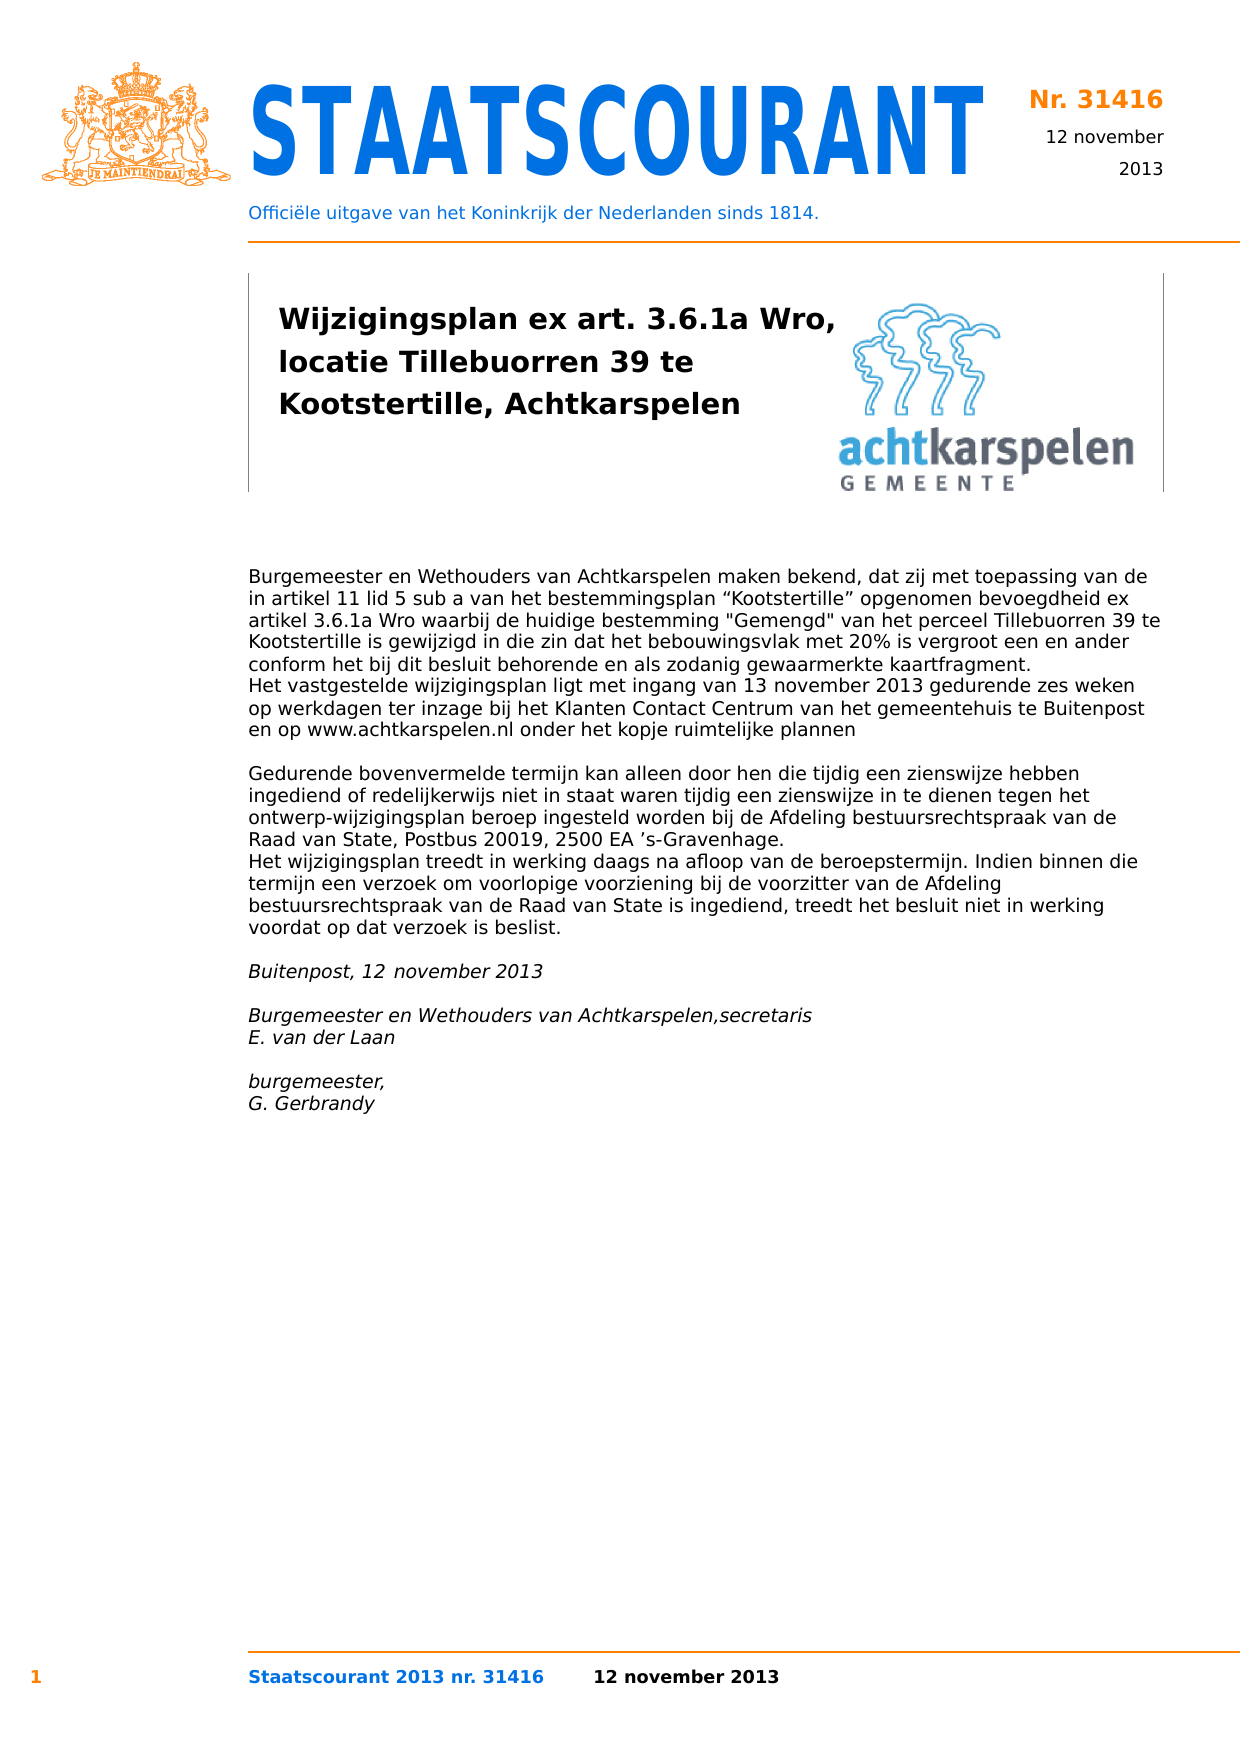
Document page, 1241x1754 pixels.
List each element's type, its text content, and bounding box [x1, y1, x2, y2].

picture [41, 62, 231, 186]
text Burgemeester en Wethouders van Achtkarspelen,secretaris E. van der Laan [248, 1005, 1163, 1049]
table_cell 12 november [998, 121, 1240, 153]
text Het vastgestelde wijzigingsplan ligt met ingang van 13 november 2013 gedurende zes weken op werkdagen ter inzage bij het Klanten Contact Centrum van het gemeentehuis te Buitenpost en op www.achtkarspelen.nl onder het kopje ruimtelijke plannen [248, 675, 1163, 741]
table_header Nr. 31416 [998, 62, 1240, 121]
text Buitenpost, 12 november 2013 [248, 961, 1163, 983]
table_header STAATSCOURANT [248, 62, 998, 203]
text burgemeester, G. Gerbrandy [248, 1071, 1163, 1114]
text Gedurende bovenvermelde termijn kan alleen door hen die tijdig een zienswijze hebben ingediend of redelijkerwijs niet in staat waren tijdig een zienswijze in te dienen tegen het ontwerp-wijzigingsplan beroep ingesteld worden bij de Afdeling bestuursrechtspraak van de Raad van State, Postbus 20019, 2500 EA ’s-Gravenhage. [248, 763, 1163, 851]
table_header [25, 62, 248, 241]
text Het wijzigingsplan treedt in werking daags na afloop van de beroepstermijn. Indien binnen die termijn een verzoek om voorlopige voorziening bij de voorzitter van de Afdeling bestuursrechtspraak van de Raad van State is ingediend, treedt het besluit niet in werking voordat op dat verzoek is beslist. [248, 851, 1163, 939]
subtitle Wijzigingsplan ex art. 3.6.1a Wro, locatie Tillebuorren 39 te Kootstertille, Achtkarspelen [249, 273, 1163, 492]
text Burgemeester en Wethouders van Achtkarspelen maken bekend, dat zij met toepassing van de in artikel 11 lid 5 sub a van het bestemmingsplan “Kootstertille” opgenomen bevoegdheid ex artikel 3.6.1a Wro waarbij de huidige bestemming "Gemengd" van het perceel Tillebuorren 39 te Kootstertille is gewijzigd in die zin dat het bebouwingsvlak met 20% is vergroot een en ander conform het bij dit besluit behorende en als zodanig gewaarmerkte kaartfragment. [248, 566, 1163, 675]
picture [838, 302, 1134, 492]
table_cell Officiële uitgave van het Koninkrijk der Nederlanden sinds 1814. [248, 203, 1240, 241]
table_cell 2013 [998, 153, 1240, 203]
